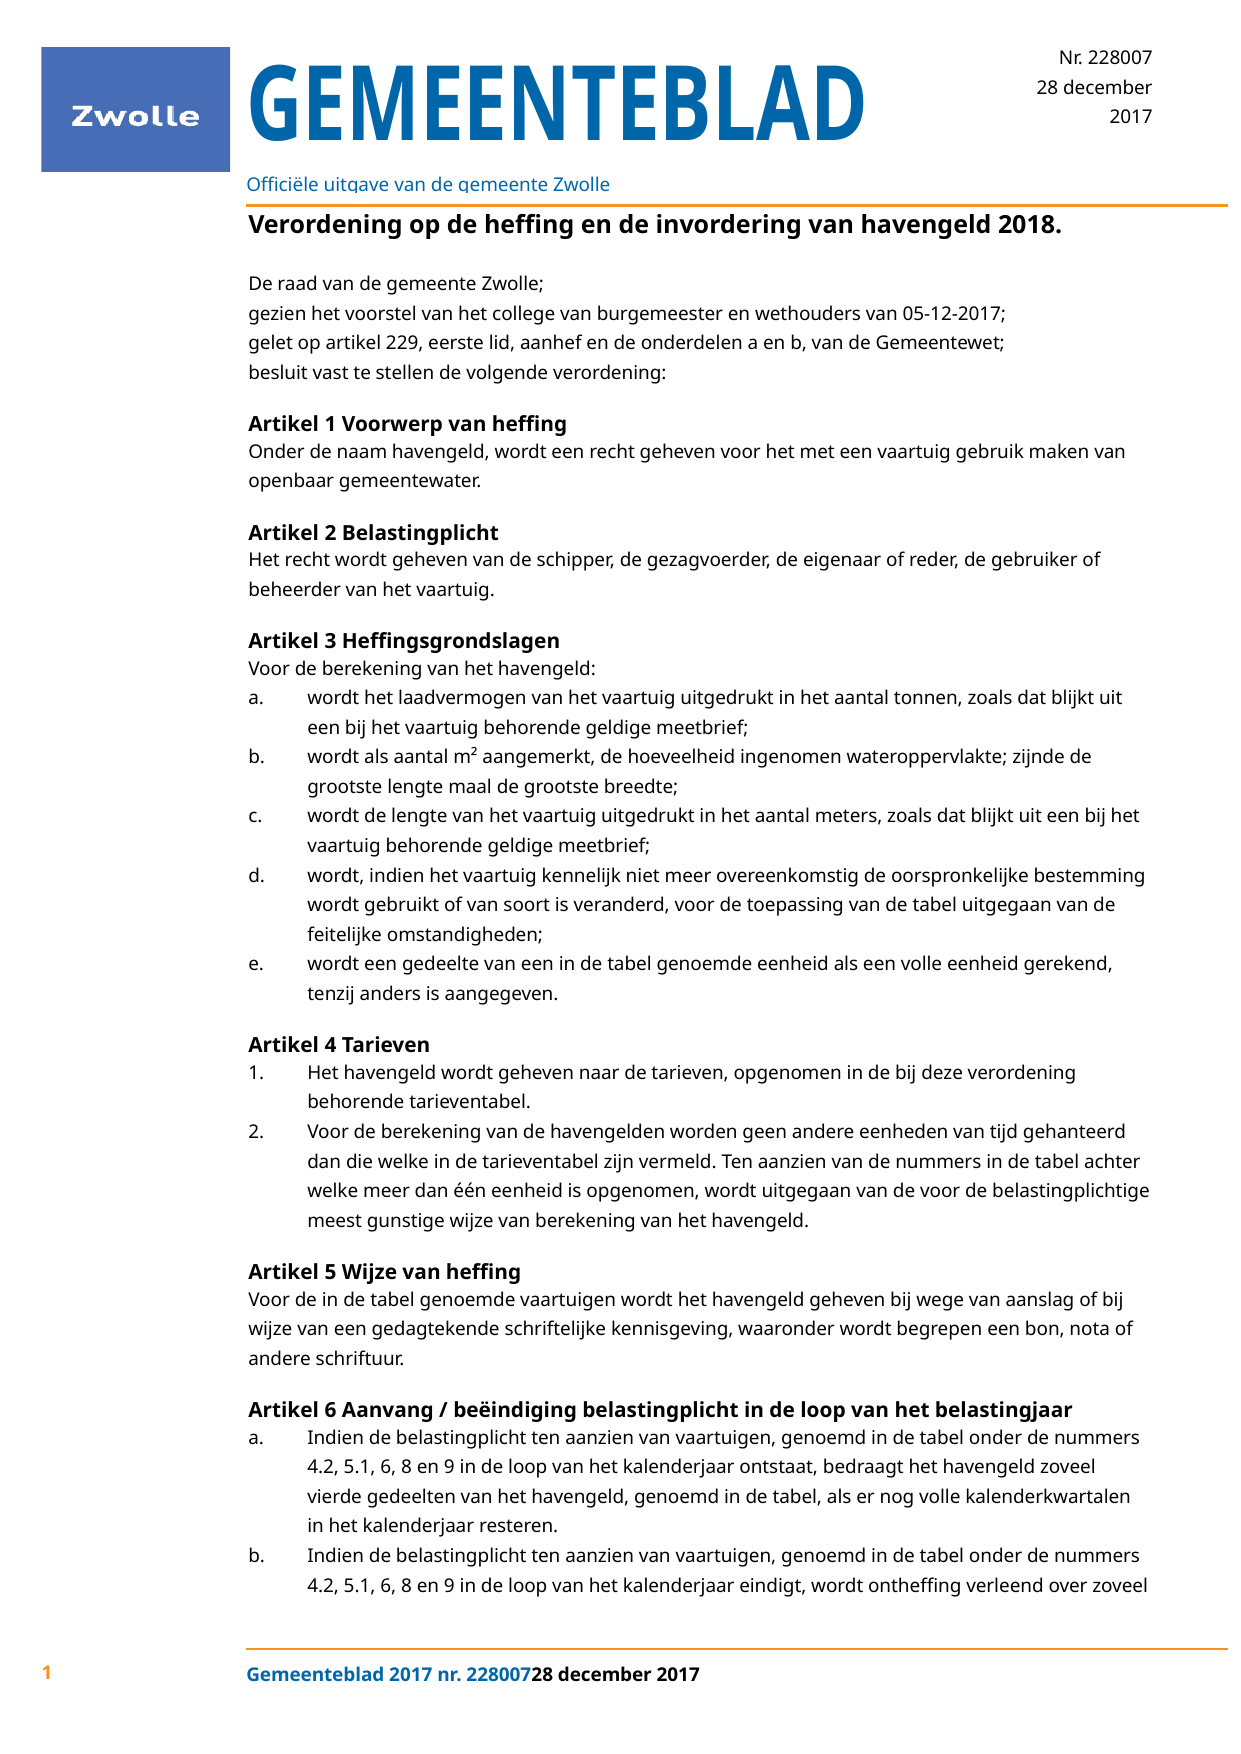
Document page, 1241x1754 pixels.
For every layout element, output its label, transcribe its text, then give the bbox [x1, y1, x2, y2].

list wordt als aantal m² aangemerkt, de hoeveelheid ingenomen wateroppervlakte; zijnde de grootste lengte maal de grootste breedte; [248, 743, 1152, 799]
list wordt de lengte van het vaartuig uitgedrukt in het aantal meters, zoals dat blijkt uit een bij het vaartuig behorende geldige meetbrief; [248, 803, 1152, 858]
list Indien de belastingplicht ten aanzien van vaartuigen, genoemd in de tabel onder de nummers 4.2, 5.1, 6, 8 en 9 in de loop van het kalenderjaar ontstaat, bedraagt het havengeld zoveel vierde gedeelten van het havengeld, genoemd in de tabel, als er nog volle kalenderkwartalen in het kalenderjaar resteren. [248, 1424, 1152, 1538]
list wordt een gedeelte van een in de tabel genoemde eenheid als een volle eenheid gerekend, tenzij anders is aangegeven. [248, 951, 1152, 1006]
list wordt het laadvermogen van het vaartuig uitgedrukt in het aantal tonnen, zoals dat blijkt uit een bij het vaartuig behorende geldige meetbrief; [248, 684, 1152, 740]
list Indien de belastingplicht ten aanzien van vaartuigen, genoemd in de tabel onder de nummers 4.2, 5.1, 6, 8 en 9 in de loop van het kalenderjaar eindigt, wordt ontheffing verleend over zoveel [248, 1542, 1152, 1597]
text Voor de in de tabel genoemde vaartuigen wordt het havengeld geheven bij wege van aanslag of bij wijze van een gedagtekende schriftelijke kennisgeving, waaronder wordt begrepen een bon, nota of andere schriftuur. [248, 1286, 1152, 1371]
text Voor de berekening van het havengeld: [248, 655, 1152, 681]
text besluit vast te stellen de volgende verordening: [248, 359, 1152, 385]
list wordt, indien het vaartuig kennelijk niet meer overeenkomstig de oorspronkelijke bestemming wordt gebruikt of van soort is veranderd, voor de toepassing van de tabel uitgegaan van de feitelijke omstandigheden; [248, 862, 1152, 947]
text Artikel 1 Voorwerp van heffing [248, 409, 1152, 438]
list Het havengeld wordt geheven naar de tarieven, opgenomen in de bij deze verordening behorende tarieventabel. [248, 1059, 1152, 1114]
text Onder de naam havengeld, wordt een recht geheven voor het met een vaartuig gebruik maken van openbaar gemeentewater. [248, 438, 1152, 493]
text Het recht wordt geheven van de schipper, de gezagvoerder, de eigenaar of reder, de gebruiker of beheerder van het vaartuig. [248, 546, 1152, 602]
text Verordening op de heffing en de invordering van havengeld 2018. [248, 207, 1152, 241]
list Voor de berekening van de havengelden worden geen andere eenheden van tijd gehanteerd dan die welke in de tarieventabel zijn vermeld. Ten aanzien van de nummers in de tabel achter welke meer dan één eenheid is opgenomen, wordt uitgegaan van de voor de belastingplichtige meest gunstige wijze van berekening van het havengeld. [248, 1118, 1152, 1233]
text De raad van de gemeente Zwolle; [248, 270, 1152, 296]
picture [41, 47, 231, 172]
text Artikel 6 Aanvang / beëindiging belastingplicht in de loop van het belastingjaar [248, 1395, 1152, 1424]
text gezien het voorstel van het college van burgemeester en wethouders van 05-12-2017; [248, 300, 1152, 326]
text Artikel 2 Belastingplicht [248, 518, 1152, 546]
text Artikel 3 Heffingsgrondslagen [248, 626, 1152, 655]
text Artikel 5 Wijze van heffing [248, 1257, 1152, 1286]
text Artikel 4 Tarieven [248, 1031, 1152, 1059]
text gelet op artikel 229, eerste lid, aanhef en de onderdelen a en b, van de Gemeentewet; [248, 329, 1152, 355]
